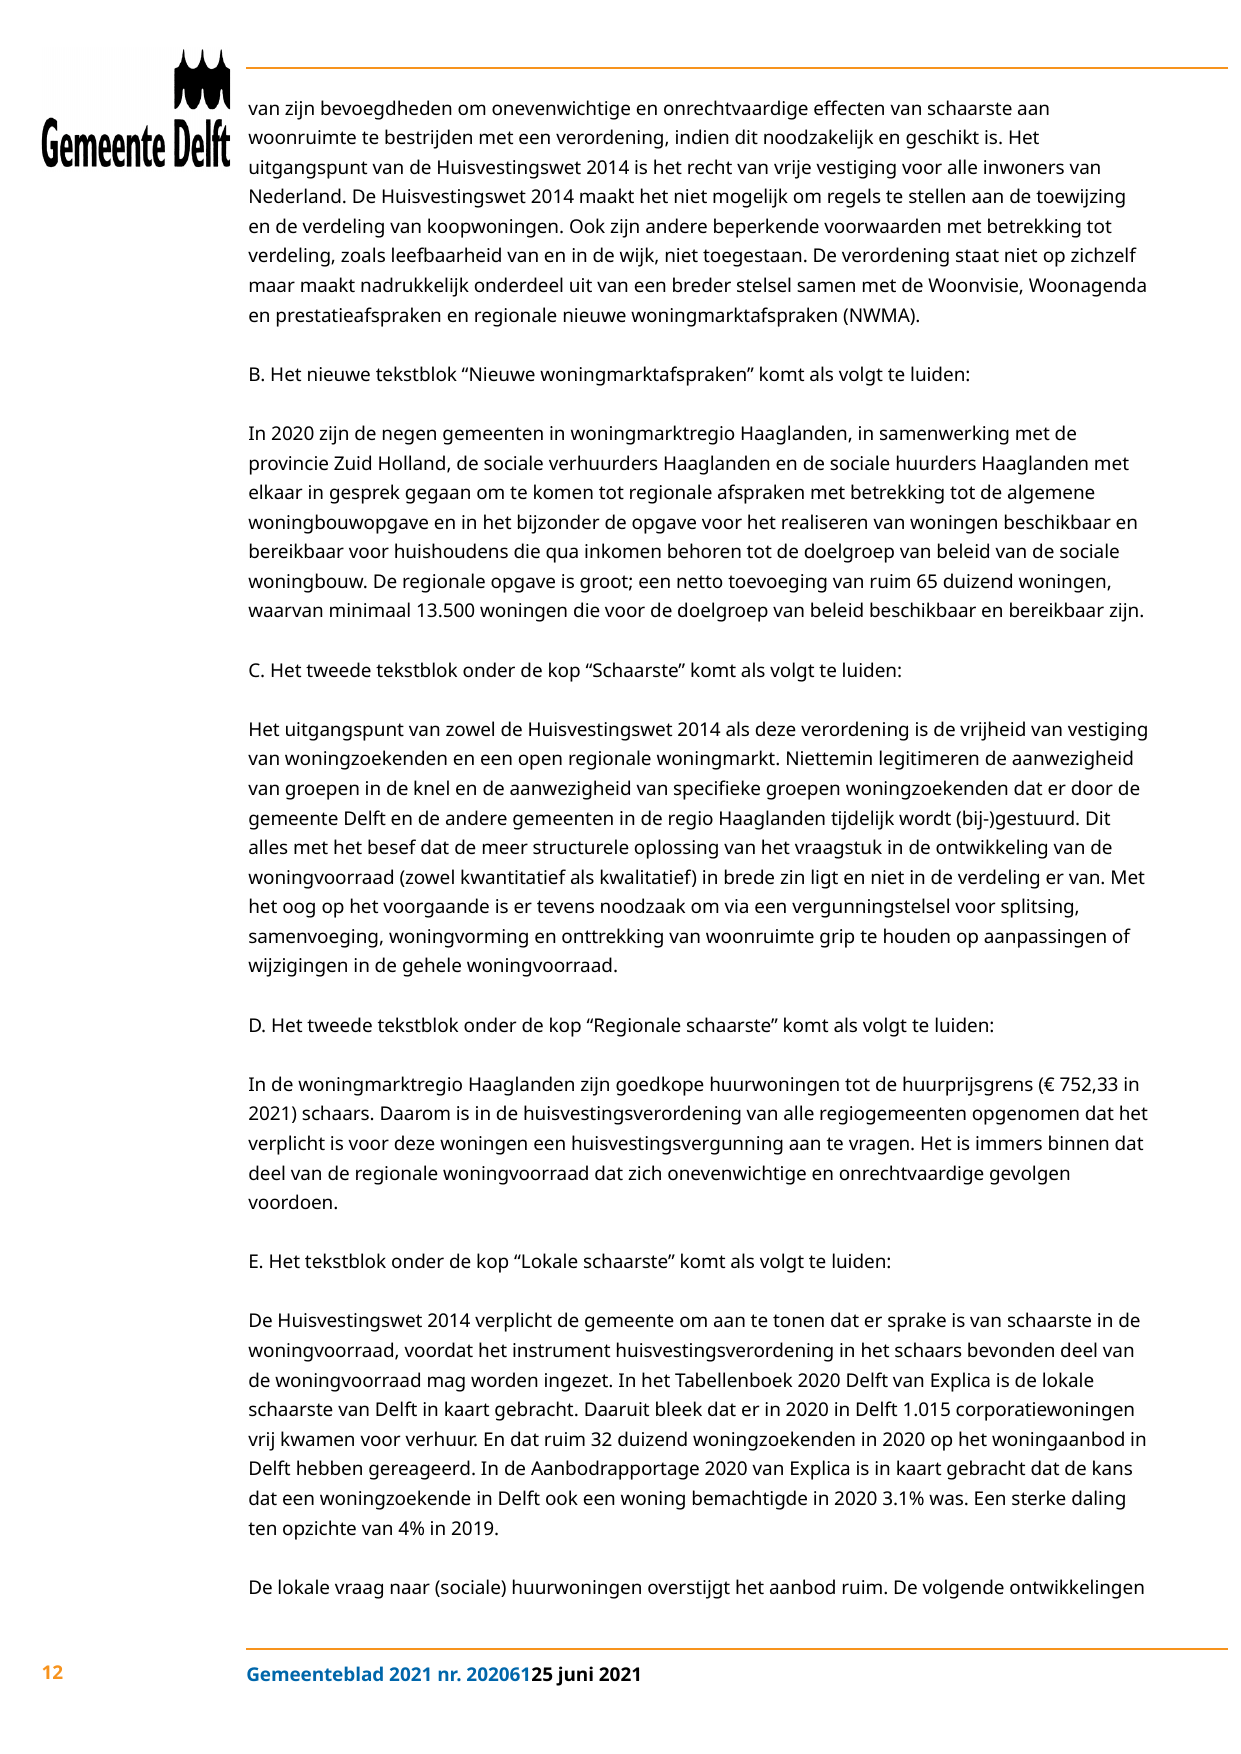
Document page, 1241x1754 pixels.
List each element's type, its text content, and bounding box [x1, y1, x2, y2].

text B. Het nieuwe tekstblok “Nieuwe woningmarktafspraken” komt als volgt te luiden: [248, 361, 1152, 387]
text C. Het tweede tekstblok onder de kop “Schaarste” komt als volgt te luiden: [248, 657, 1152, 683]
text Het uitgangspunt van zowel de Huisvestingswet 2014 als deze verordening is de vrijheid van vestiging van woningzoekenden en een open regionale woningmarkt. Niettemin legitimeren de aanwezigheid van groepen in de knel en de aanwezigheid van specifieke groepen woningzoekenden dat er door de gemeente Delft en de andere gemeenten in de regio Haaglanden tijdelijk wordt (bij-)gestuurd. Dit alles met het besef dat de meer structurele oplossing van het vraagstuk in de ontwikkeling van de woningvoorraad (zowel kwantitatief als kwalitatief) in brede zin ligt en niet in de verdeling er van. Met het oog op het voorgaande is er tevens noodzaak om via een vergunningstelsel voor splitsing, samenvoeging, woningvorming en onttrekking van woonruimte grip te houden op aanpassingen of wijzigingen in de gehele woningvoorraad. [248, 716, 1152, 978]
text De Huisvestingswet 2014 verplicht de gemeente om aan te tonen dat er sprake is van schaarste in de woningvoorraad, voordat het instrument huisvestingsverordening in het schaars bevonden deel van de woningvoorraad mag worden ingezet. In het Tabellenboek 2020 Delft van Explica is de lokale schaarste van Delft in kaart gebracht. Daaruit bleek dat er in 2020 in Delft 1.015 corporatiewoningen vrij kwamen voor verhuur. En dat ruim 32 duizend woningzoekenden in 2020 op het woningaanbod in Delft hebben gereageerd. In de Aanbodrapportage 2020 van Explica is in kaart gebracht dat de kans dat een woningzoekende in Delft ook een woning bemachtigde in 2020 3.1% was. Een sterke daling ten opzichte van 4% in 2019. [248, 1308, 1152, 1541]
text D. Het tweede tekstblok onder de kop “Regionale schaarste” komt als volgt te luiden: [248, 1012, 1152, 1038]
text De lokale vraag naar (sociale) huurwoningen overstijgt het aanbod ruim. De volgende ontwikkelingen [248, 1574, 1152, 1600]
text van zijn bevoegdheden om onevenwichtige en onrechtvaardige effecten van schaarste aan woonruimte te bestrijden met een verordening, indien dit noodzakelijk en geschikt is. Het uitgangspunt van de Huisvestingswet 2014 is het recht van vrije vestiging voor alle inwoners van Nederland. De Huisvestingswet 2014 maakt het niet mogelijk om regels te stellen aan de toewijzing en de verdeling van koopwoningen. Ook zijn andere beperkende voorwaarden met betrekking tot verdeling, zoals leefbaarheid van en in de wijk, niet toegestaan. De verordening staat niet op zichzelf maar maakt nadrukkelijk onderdeel uit van een breder stelsel samen met de Woonvisie, Woonagenda en prestatieafspraken en regionale nieuwe woningmarktafspraken (NWMA). [248, 95, 1152, 328]
text In 2020 zijn de negen gemeenten in woningmarktregio Haaglanden, in samenwerking met de provincie Zuid Holland, de sociale verhuurders Haaglanden en de sociale huurders Haaglanden met elkaar in gesprek gegaan om te komen tot regionale afspraken met betrekking tot de algemene woningbouwopgave en in het bijzonder de opgave voor het realiseren van woningen beschikbaar en bereikbaar voor huishoudens die qua inkomen behoren tot de doelgroep van beleid van de sociale woningbouw. De regionale opgave is groot; een netto toevoeging van ruim 65 duizend woningen, waarvan minimaal 13.500 woningen die voor de doelgroep van beleid beschikbaar en bereikbaar zijn. [248, 420, 1152, 623]
text E. Het tekstblok onder de kop “Lokale schaarste” komt als volgt te luiden: [248, 1248, 1152, 1274]
picture [41, 47, 231, 172]
text In de woningmarktregio Haaglanden zijn goedkope huurwoningen tot de huurprijsgrens (€ 752,33 in 2021) schaars. Daarom is in de huisvestingsverordening van alle regiogemeenten opgenomen dat het verplicht is voor deze woningen een huisvestingsvergunning aan te vragen. Het is immers binnen dat deel van de regionale woningvoorraad dat zich onevenwichtige en onrechtvaardige gevolgen voordoen. [248, 1071, 1152, 1215]
